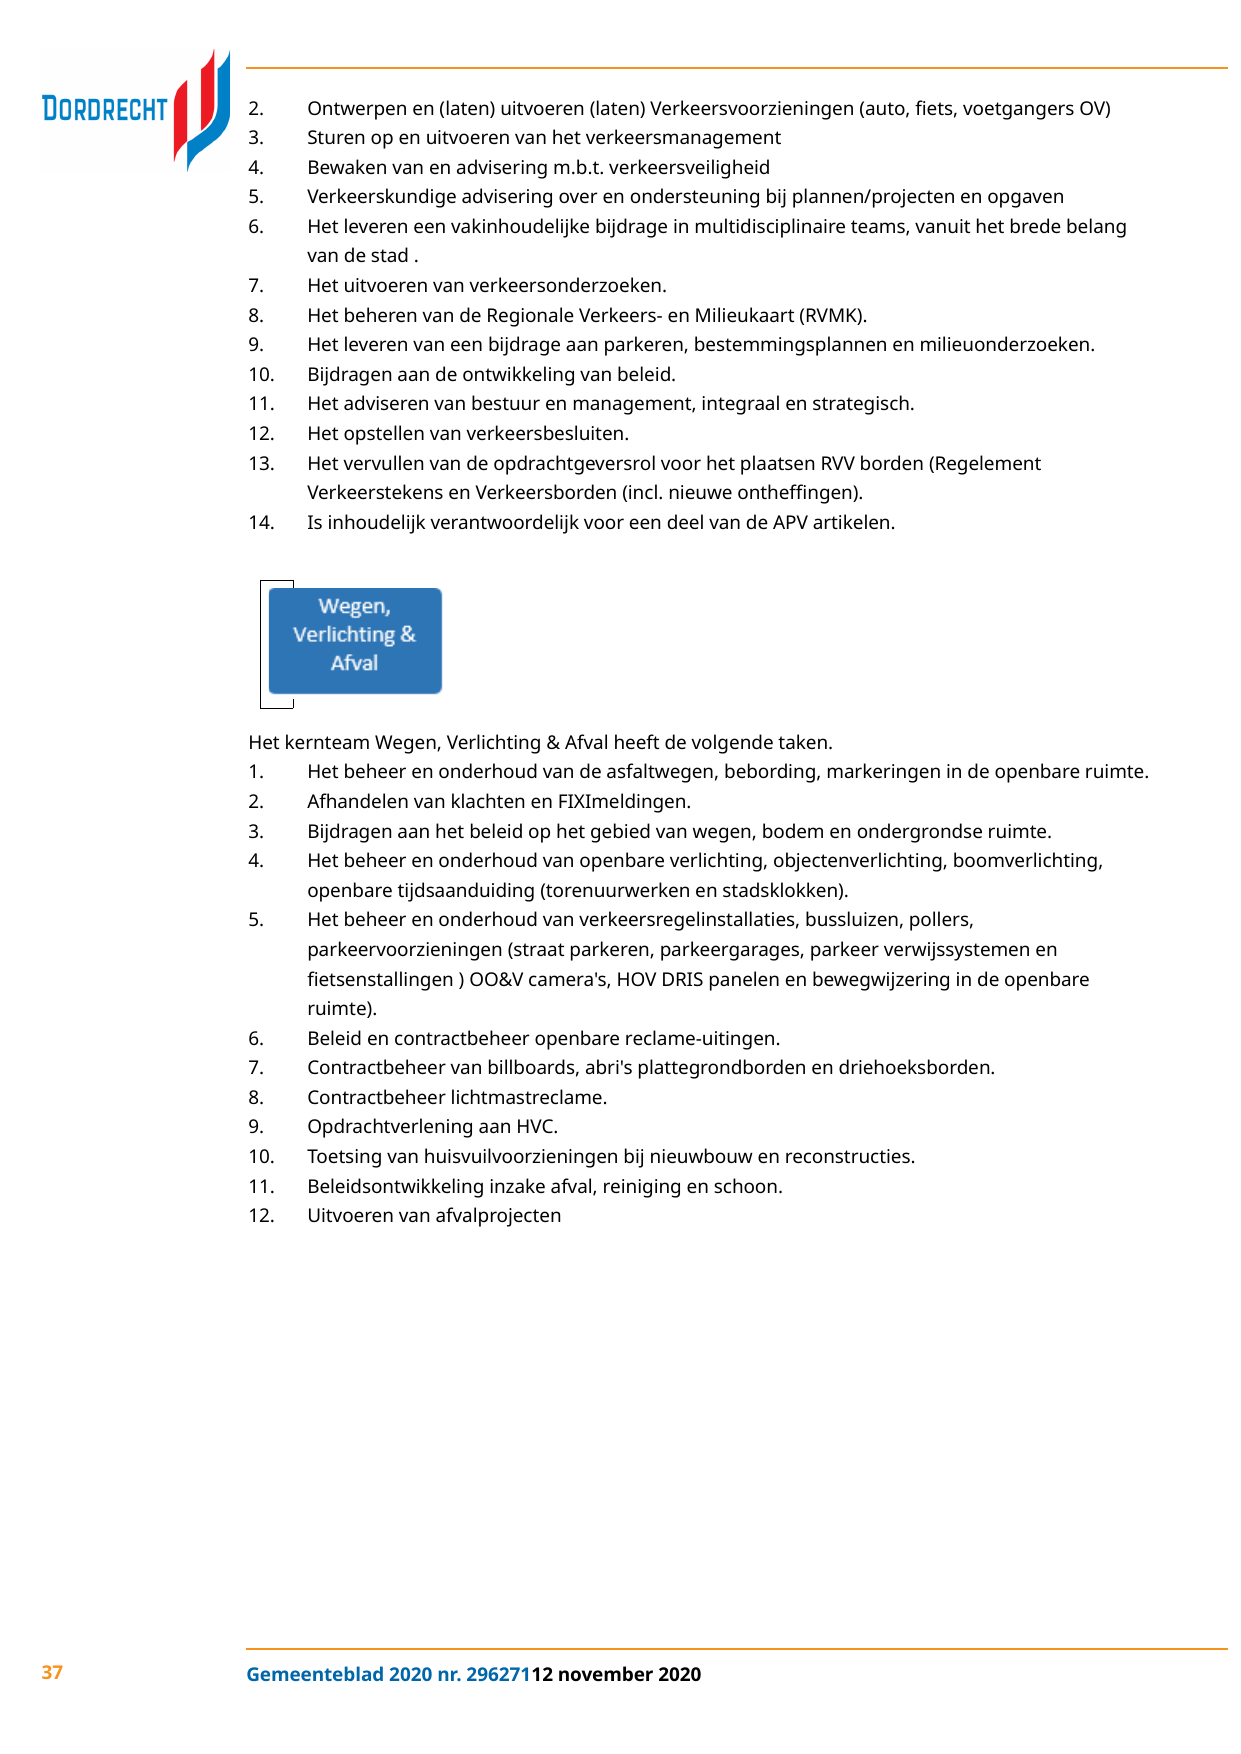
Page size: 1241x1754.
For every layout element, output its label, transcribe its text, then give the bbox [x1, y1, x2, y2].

list Het opstellen van verkeersbesluiten. [248, 420, 1152, 446]
list Opdrachtverlening aan HVC. [248, 1114, 1152, 1139]
list Contractbeheer van billboards, abri's plattegrondborden en driehoeksborden. [248, 1054, 1152, 1080]
list Beleidsontwikkeling inzake afval, reiniging en schoon. [248, 1173, 1152, 1198]
list Bijdragen aan de ontwikkeling van beleid. [248, 361, 1152, 387]
list Het leveren van een bijdrage aan parkeren, bestemmingsplannen en milieuonderzoeken. [248, 331, 1152, 357]
picture [268, 588, 447, 699]
list Het vervullen van de opdrachtgeversrol voor het plaatsen RVV borden (Regelement Verkeerstekens en Verkeersborden (incl. nieuwe ontheffingen). [248, 450, 1152, 505]
list Verkeerskundige advisering over en ondersteuning bij plannen/projecten en opgaven [248, 183, 1152, 209]
list Contractbeheer lichtmastreclame. [248, 1084, 1152, 1110]
list Het beheer en onderhoud van verkeersregelinstallaties, bussluizen, pollers, parkeervoorzieningen (straat parkeren, parkeergarages, parkeer verwijssystemen en fietsenstallingen ) OO&V camera's, HOV DRIS panelen en bewegwijzering in de openbare ruimte). [248, 907, 1152, 1021]
list Bijdragen aan het beleid op het gebied van wegen, bodem en ondergrondse ruimte. [248, 818, 1152, 843]
list Het leveren een vakinhoudelijke bijdrage in multidisciplinaire teams, vanuit het brede belang van de stad . [248, 213, 1152, 268]
list Het adviseren van bestuur en management, integraal en strategisch. [248, 391, 1152, 416]
list Het beheren van de Regionale Verkeers- en Milieukaart (RVMK). [248, 302, 1152, 328]
list Afhandelen van klachten en FIXImeldingen. [248, 788, 1152, 814]
list Het uitvoeren van verkeersonderzoeken. [248, 272, 1152, 298]
list Sturen op en uitvoeren van het verkeersmanagement [248, 124, 1152, 150]
list Is inhoudelijk verantwoordelijk voor een deel van de APV artikelen. [248, 509, 1152, 535]
picture [41, 47, 231, 172]
list Beleid en contractbeheer openbare reclame-uitingen. [248, 1025, 1152, 1051]
list Bewaken van en advisering m.b.t. verkeersveiligheid [248, 154, 1152, 180]
list Het beheer en onderhoud van de asfaltwegen, bebording, markeringen in de openbare ruimte. [248, 759, 1152, 784]
list Uitvoeren van afvalprojecten [248, 1202, 1152, 1228]
list Het beheer en onderhoud van openbare verlichting, objectenverlichting, boomverlichting, openbare tijdsaanduiding (torenuurwerken en stadsklokken). [248, 847, 1152, 903]
list Ontwerpen en (laten) uitvoeren (laten) Verkeersvoorzieningen (auto, fiets, voetgangers OV) [248, 95, 1152, 121]
text Het kernteam Wegen, Verlichting & Afval heeft de volgende taken. [248, 729, 1152, 755]
list Toetsing van huisvuilvoorzieningen bij nieuwbouw en reconstructies. [248, 1143, 1152, 1169]
